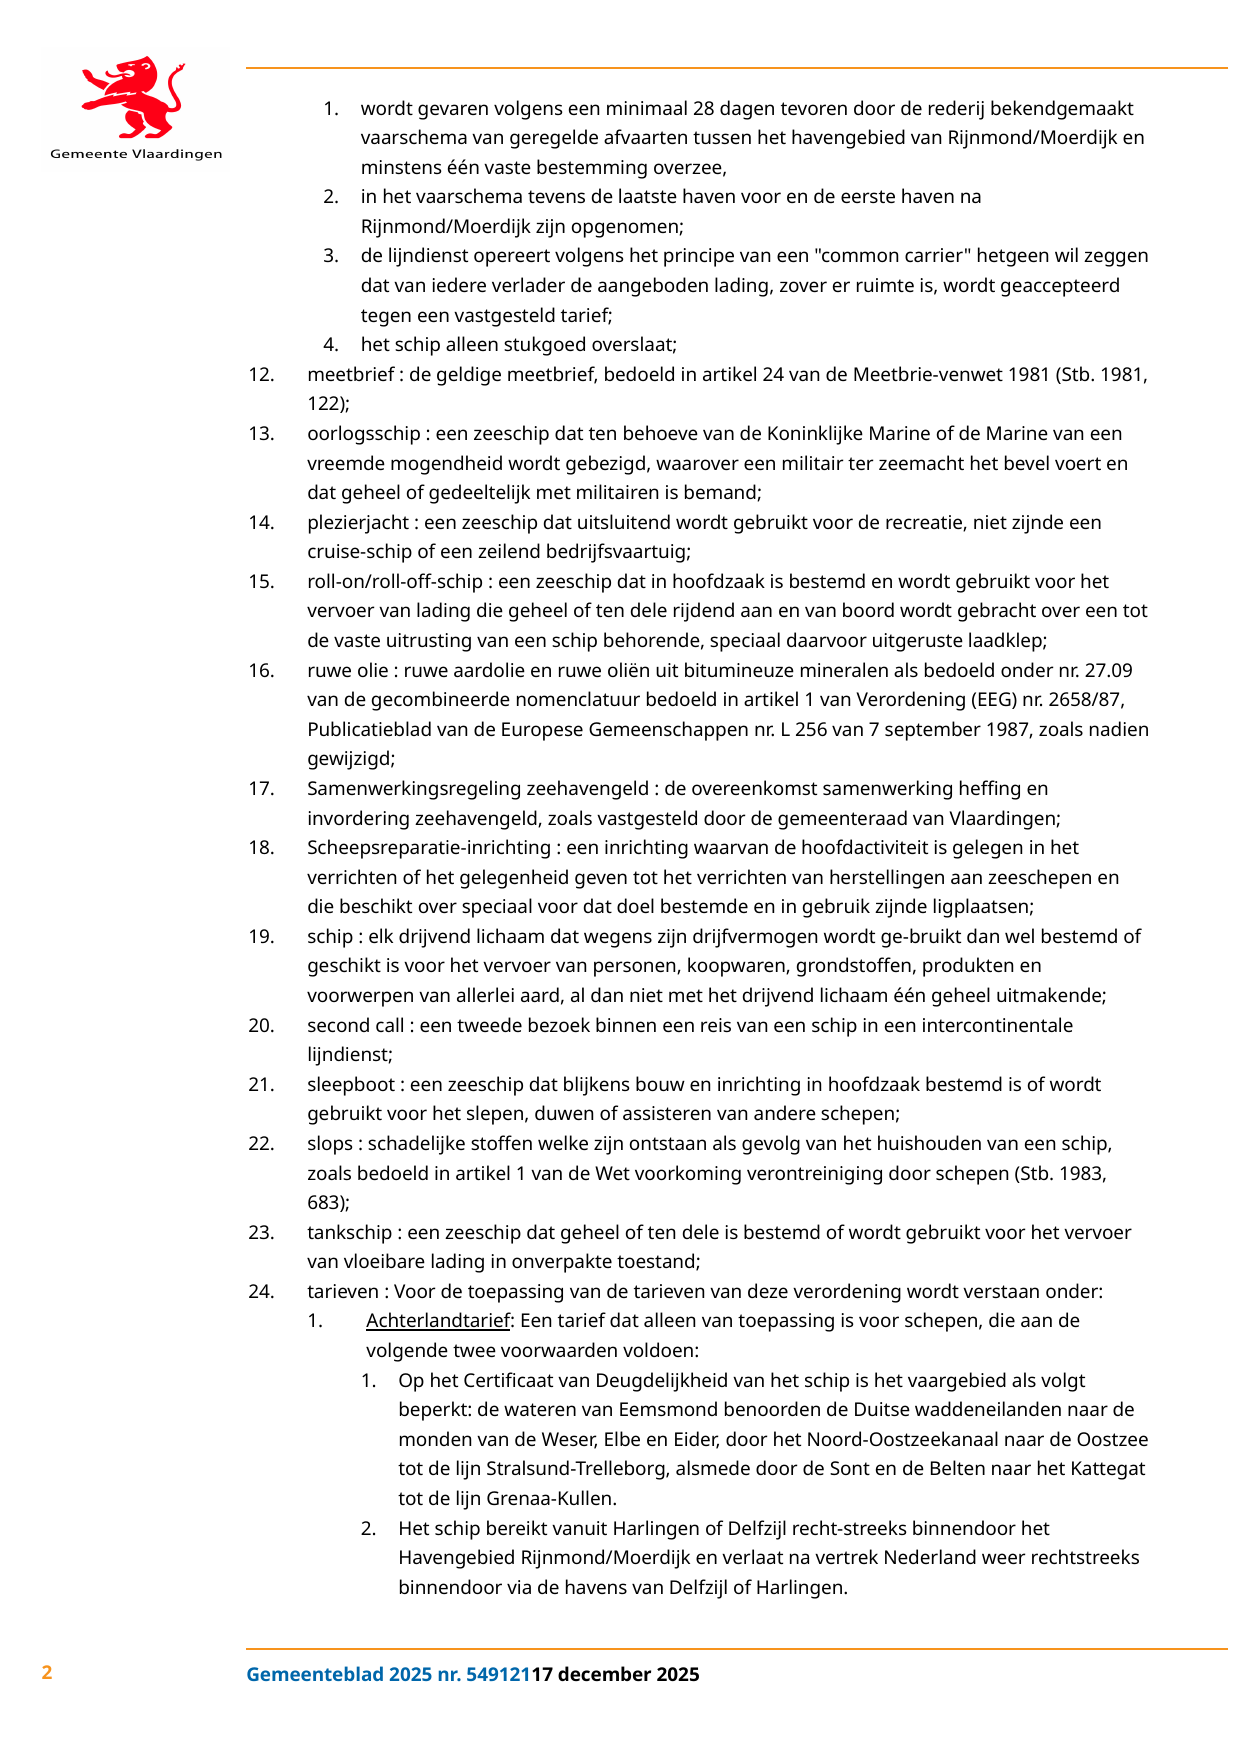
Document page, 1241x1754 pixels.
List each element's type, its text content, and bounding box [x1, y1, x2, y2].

list Scheepsreparatie-inrichting : een inrichting waarvan de hoofdactiviteit is gelegen in het verrichten of het gelegenheid geven tot het verrichten van herstellingen aan zeeschepen en die beschikt over speciaal voor dat doel bestemde en in gebruik zijnde ligplaatsen; [248, 834, 1152, 919]
list tankschip : een zeeschip dat geheel of ten dele is bestemd of wordt gebruikt voor het vervoer van vloeibare lading in onverpakte toestand; [248, 1219, 1152, 1274]
list schip : elk drijvend lichaam dat wegens zijn drijfvermogen wordt ge-bruikt dan wel bestemd of geschikt is voor het vervoer van personen, koopwaren, grondstoffen, produkten en voorwerpen van allerlei aard, al dan niet met het drijvend lichaam één geheel uitmakende; [248, 923, 1152, 1008]
list oorlogsschip : een zeeschip dat ten behoeve van de Koninklijke Marine of de Marine van een vreemde mogendheid wordt gebezigd, waarover een militair ter zeemacht het bevel voert en dat geheel of gedeeltelijk met militairen is bemand; [248, 420, 1152, 505]
list wordt gevaren volgens een minimaal 28 dagen tevoren door de rederij bekendgemaakt vaarschema van geregelde afvaarten tussen het havengebied van Rijnmond/Moerdijk en minstens één vaste bestemming overzee, [323, 95, 1152, 180]
list meetbrief : de geldige meetbrief, bedoeld in artikel 24 van de Meetbrie-venwet 1981 (Stb. 1981, 122); [248, 361, 1152, 416]
list in het vaarschema tevens de laatste haven voor en de eerste haven na Rijnmond/Moerdijk zijn opgenomen; [323, 183, 1152, 239]
list tarieven : Voor de toepassing van de tarieven van deze verordening wordt verstaan onder: [248, 1278, 1152, 1304]
list Op het Certificaat van Deugdelijkheid van het schip is het vaargebied als volgt beperkt: de wateren van Eemsmond benoorden de Duitse waddeneilanden naar de monden van de Weser, Elbe en Eider, door het Noord-Oostzeekanaal naar de Oostzee tot de lijn Stralsund-Trelleborg, alsmede door de Sont en de Belten naar het Kattegat tot de lijn Grenaa-Kullen. [361, 1367, 1152, 1511]
list Samenwerkingsregeling zeehavengeld : de overeenkomst samenwerking heffing en invordering zeehavengeld, zoals vastgesteld door de gemeenteraad van Vlaardingen; [248, 775, 1152, 831]
list ruwe olie : ruwe aardolie en ruwe oliën uit bitumineuze mineralen als bedoeld onder nr. 27.09 van de gecombineerde nomenclatuur bedoeld in artikel 1 van Verordening (EEG) nr. 2658/87, Publicatieblad van de Europese Gemeenschappen nr. L 256 van 7 september 1987, zoals nadien gewijzigd; [248, 657, 1152, 771]
list slops : schadelijke stoffen welke zijn ontstaan als gevolg van het huishouden van een schip, zoals bedoeld in artikel 1 van de Wet voorkoming verontreiniging door schepen (Stb. 1983, 683); [248, 1130, 1152, 1215]
list Achterlandtarief: Een tarief dat alleen van toepassing is voor schepen, die aan de volgende twee voorwaarden voldoen: [307, 1308, 1152, 1363]
list het schip alleen stukgoed overslaat; [323, 331, 1152, 357]
list plezierjacht : een zeeschip dat uitsluitend wordt gebruikt voor de recreatie, niet zijnde een cruise-schip of een zeilend bedrijfsvaartuig; [248, 509, 1152, 564]
list sleepboot : een zeeschip dat blijkens bouw en inrichting in hoofdzaak bestemd is of wordt gebruikt voor het slepen, duwen of assisteren van andere schepen; [248, 1071, 1152, 1126]
list roll-on/roll-off-schip : een zeeschip dat in hoofdzaak is bestemd en wordt gebruikt voor het vervoer van lading die geheel of ten dele rijdend aan en van boord wordt gebracht over een tot de vaste uitrusting van een schip behorende, speciaal daarvoor uitgeruste laadklep; [248, 568, 1152, 653]
list de lijndienst opereert volgens het principe van een "common carrier" hetgeen wil zeggen dat van iedere verlader de aangeboden lading, zover er ruimte is, wordt geaccepteerd tegen een vastgesteld tarief; [323, 243, 1152, 328]
list second call : een tweede bezoek binnen een reis van een schip in een intercontinentale lijndienst; [248, 1012, 1152, 1067]
picture [41, 47, 231, 172]
list Het schip bereikt vanuit Harlingen of Delfzijl recht-streeks binnendoor het Havengebied Rijnmond/Moerdijk en verlaat na vertrek Nederland weer rechtstreeks binnendoor via de havens van Delfzijl of Harlingen. [361, 1515, 1152, 1600]
